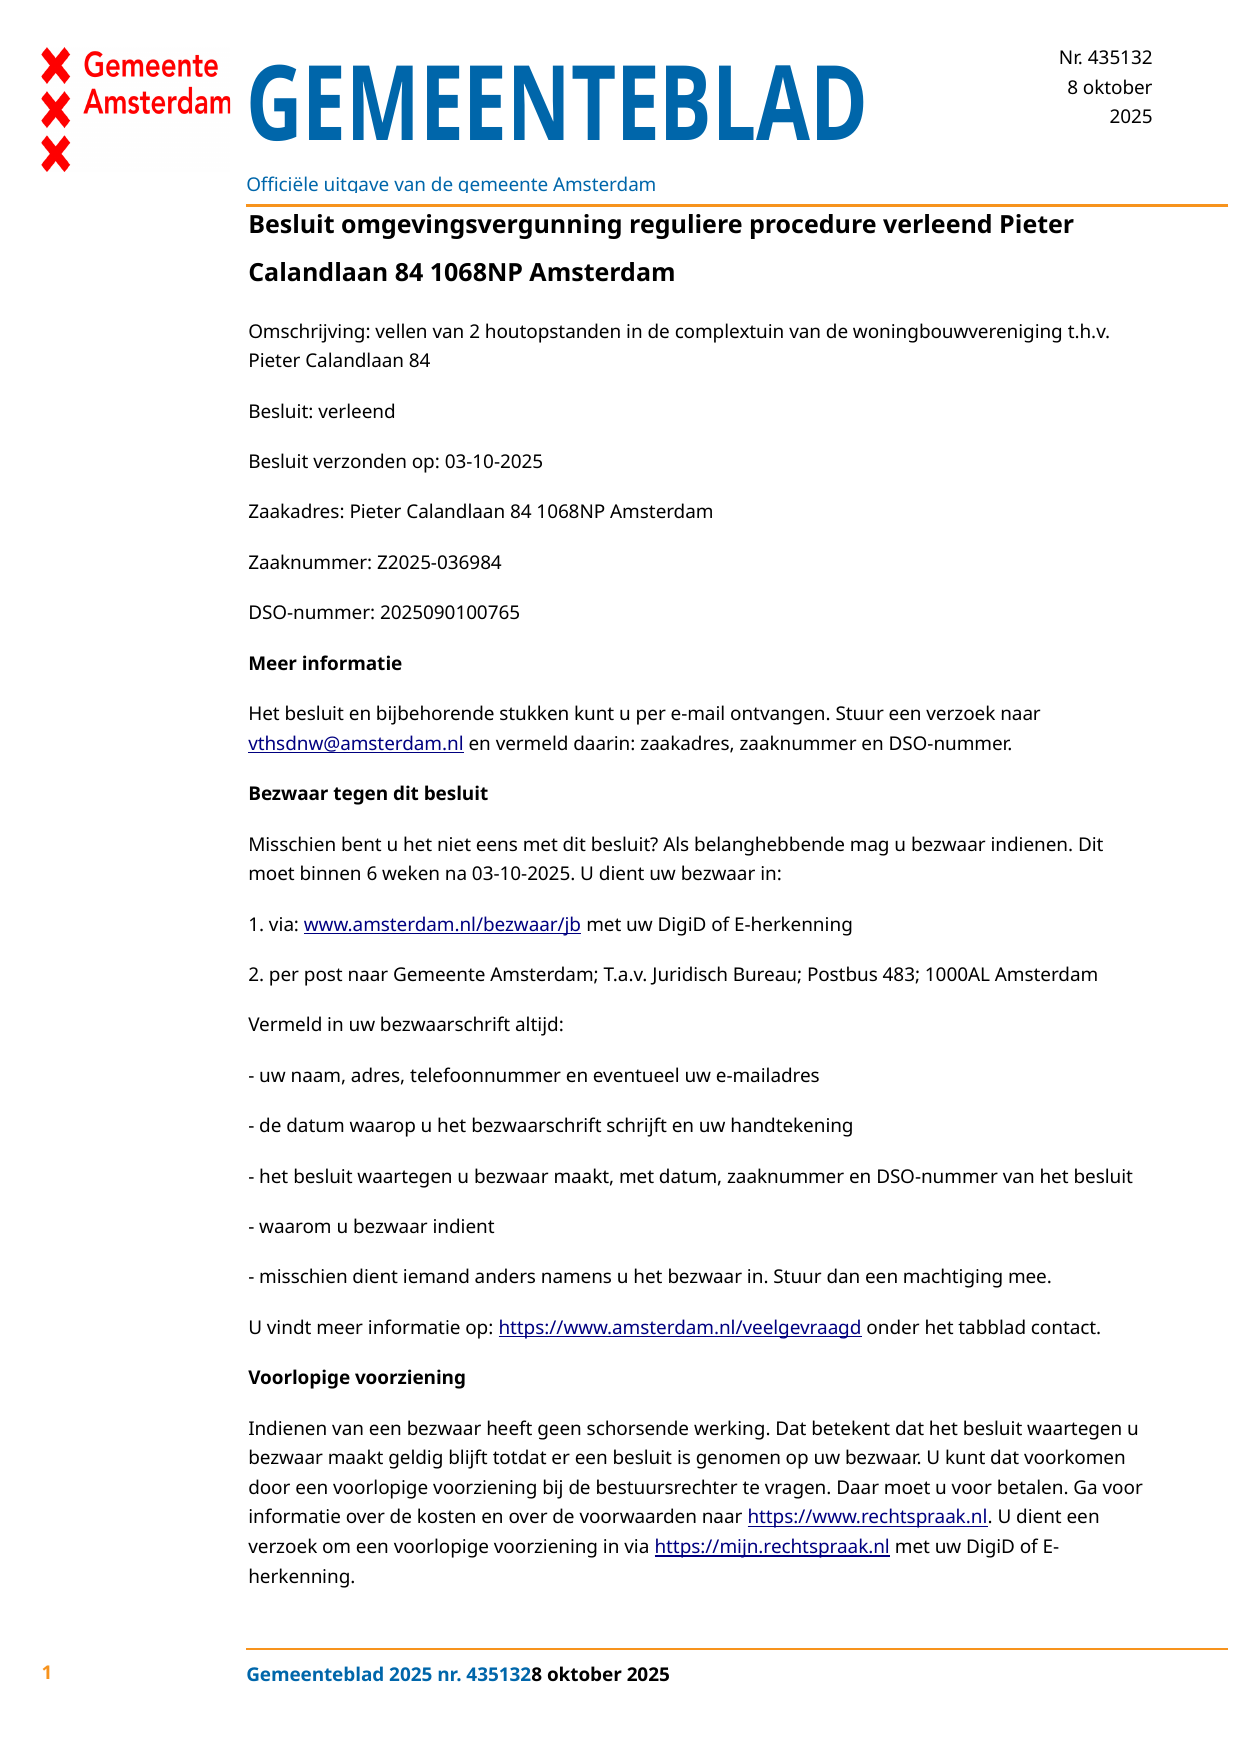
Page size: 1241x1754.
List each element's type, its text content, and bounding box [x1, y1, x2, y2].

text Misschien bent u het niet eens met dit besluit? Als belanghebbende mag u bezwaar indienen. Dit moet binnen 6 weken na 03-10-2025. U dient uw bezwaar in: [248, 831, 1152, 886]
text Besluit verzonden op: 03-10-2025 [248, 448, 1152, 474]
picture [41, 47, 231, 172]
text Zaakadres: Pieter Calandlaan 84 1068NP Amsterdam [248, 499, 1152, 524]
text DSO-nummer: 2025090100765 [248, 599, 1152, 625]
text Besluit: verleend [248, 398, 1152, 424]
text Vermeld in uw bezwaarschrift altijd: [248, 1012, 1152, 1037]
text Voorlopige voorziening [248, 1364, 1152, 1390]
text Zaaknummer: Z2025-036984 [248, 549, 1152, 575]
text Bezwaar tegen dit besluit [248, 780, 1152, 806]
text Omschrijving: vellen van 2 houtopstanden in de complextuin van de woningbouwvereniging t.h.v. Pieter Calandlaan 84 [248, 318, 1152, 373]
text 2. per post naar Gemeente Amsterdam; T.a.v. Juridisch Bureau; Postbus 483; 1000AL Amsterdam [248, 961, 1152, 987]
text - misschien dient iemand anders namens u het bezwaar in. Stuur dan een machtiging mee. [248, 1264, 1152, 1289]
text 1. via: www.amsterdam.nl/bezwaar/jb met uw DigiD of E-herkenning [248, 911, 1152, 937]
text - waarom u bezwaar indient [248, 1213, 1152, 1239]
text Indienen van een bezwaar heeft geen schorsende werking. Dat betekent dat het besluit waartegen u bezwaar maakt geldig blijft totdat er een besluit is genomen op uw bezwaar. U kunt dat voorkomen door een voorlopige voorziening bij de bestuursrechter te vragen. Daar moet u voor betalen. Ga voor informatie over de kosten en over de voorwaarden naar https://www.rechtspraak.nl. U dient een verzoek om een voorlopige voorziening in via https://mijn.rechtspraak.nl met uw DigiD of E-herkenning. [248, 1415, 1152, 1589]
text Meer informatie [248, 650, 1152, 676]
text - de datum waarop u het bezwaarschrift schrijft en uw handtekening [248, 1112, 1152, 1138]
text - het besluit waartegen u bezwaar maakt, met datum, zaaknummer en DSO-nummer van het besluit [248, 1163, 1152, 1189]
text Besluit omgevingsvergunning reguliere procedure verleend Pieter Calandlaan 84 1068NP Amsterdam [248, 207, 1152, 288]
text - uw naam, adres, telefoonnummer en eventueel uw e-mailadres [248, 1062, 1152, 1088]
text U vindt meer informatie op: https://www.amsterdam.nl/veelgevraagd onder het tabblad contact. [248, 1314, 1152, 1340]
text Het besluit en bijbehorende stukken kunt u per e-mail ontvangen. Stuur een verzoek naar vthsdnw@amsterdam.nl en vermeld daarin: zaakadres, zaaknummer en DSO-nummer. [248, 700, 1152, 756]
